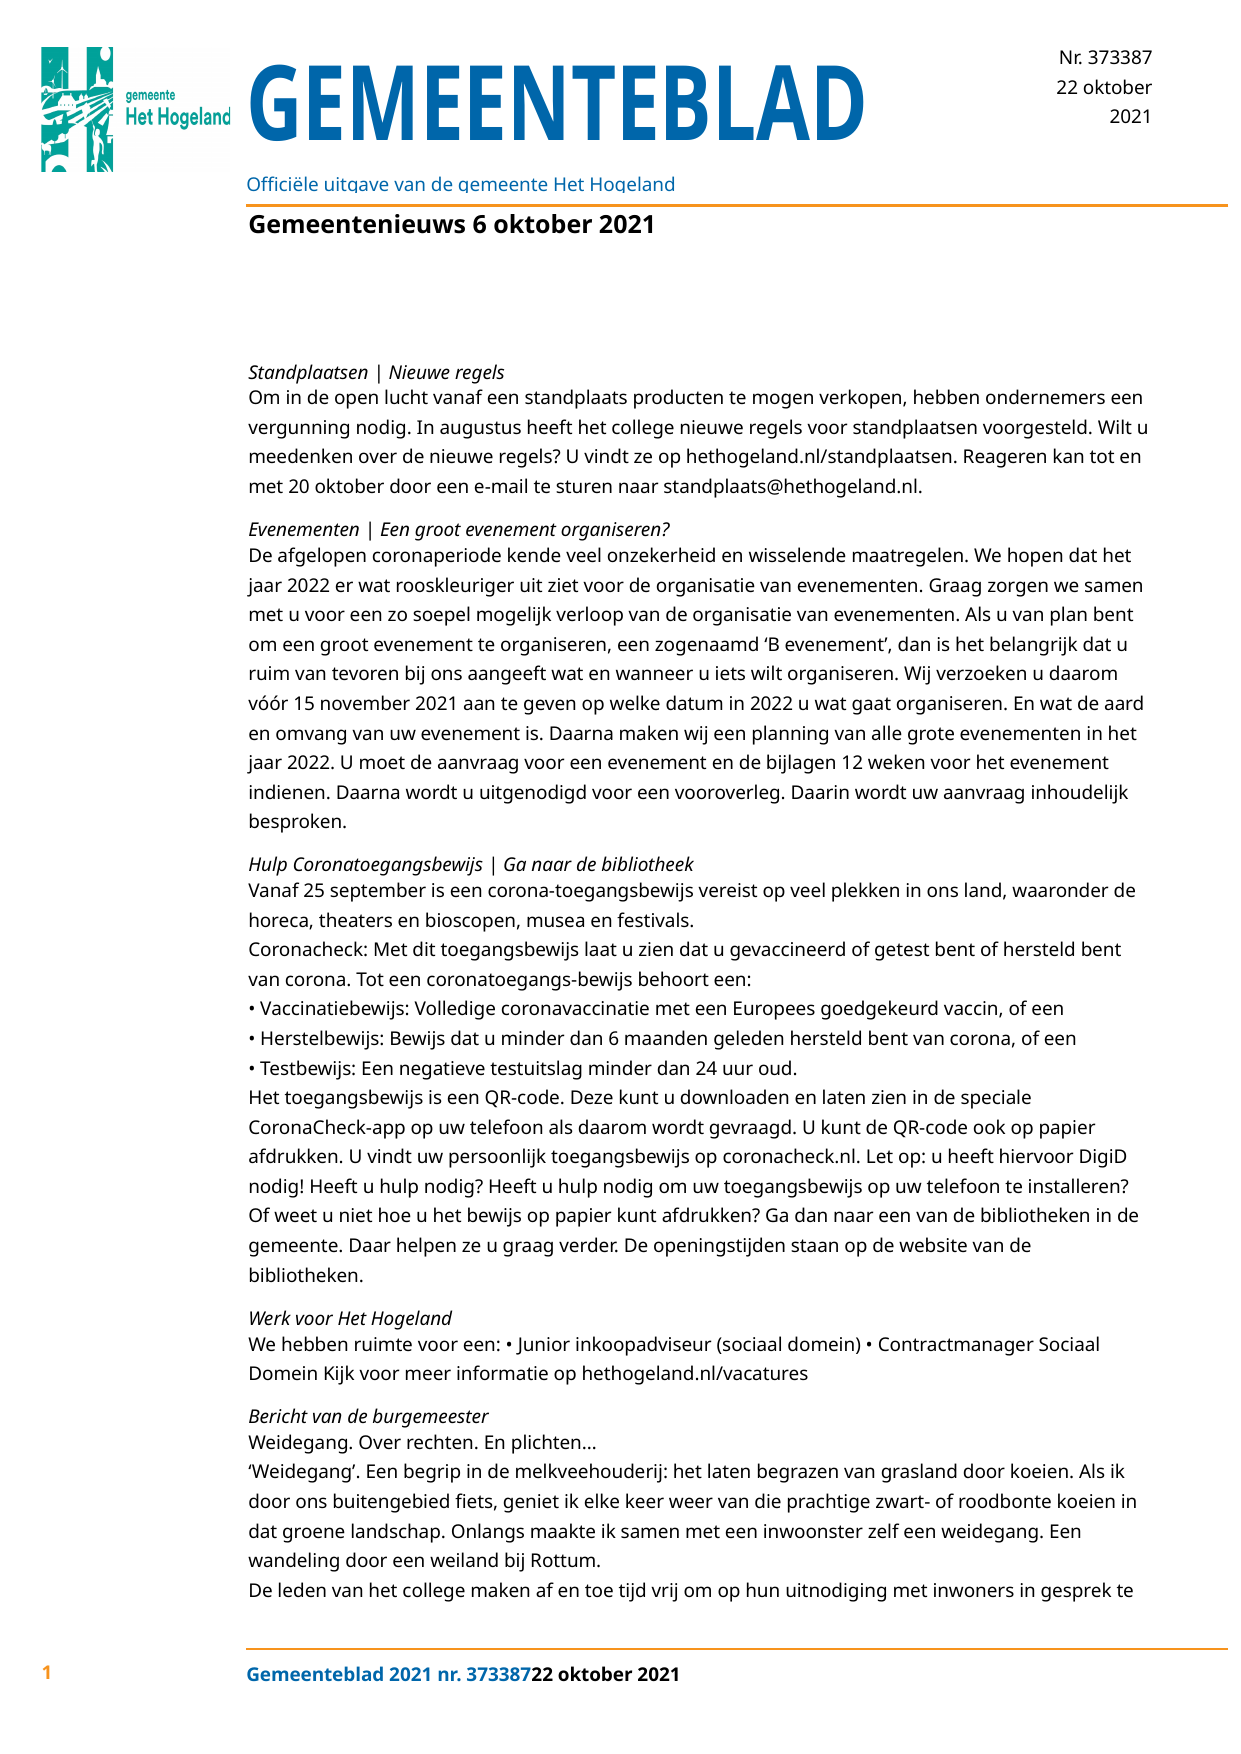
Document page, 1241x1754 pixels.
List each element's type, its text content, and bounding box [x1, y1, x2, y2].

text Om in de open lucht vanaf een standplaats producten te mogen verkopen, hebben ondernemers een vergunning nodig. In augustus heeft het college nieuwe regels voor standplaatsen voorgesteld. Wilt u meedenken over de nieuwe regels? U vindt ze op hethogeland.nl/standplaatsen. Reageren kan tot en met 20 oktober door een e-mail te sturen naar standplaats@hethogeland.nl. [248, 384, 1152, 499]
text De afgelopen coronaperiode kende veel onzekerheid en wisselende maatregelen. We hopen dat het jaar 2022 er wat rooskleuriger uit ziet voor de organisatie van evenementen. Graag zorgen we samen met u voor een zo soepel mogelijk verloop van de organisatie van evenementen. Als u van plan bent om een groot evenement te organiseren, een zogenaamd ‘B evenement’, dan is het belangrijk dat u ruim van tevoren bij ons aangeeft wat en wanneer u iets wilt organiseren. Wij verzoeken u daarom vóór 15 november 2021 aan te geven op welke datum in 2022 u wat gaat organiseren. En wat de aard en omvang van uw evenement is. Daarna maken wij een planning van alle grote evenementen in het jaar 2022. U moet de aanvraag voor een evenement en de bijlagen 12 weken voor het evenement indienen. Daarna wordt u uitgenodigd voor een vooroverleg. Daarin wordt uw aanvraag inhoudelijk besproken. [248, 542, 1152, 834]
text Vanaf 25 september is een corona-toegangsbewijs vereist op veel plekken in ons land, waaronder de horeca, theaters en bioscopen, musea en festivals. [248, 877, 1152, 933]
text Coronacheck: Met dit toegangsbewijs laat u zien dat u gevaccineerd of getest bent of hersteld bent van corona. Tot een coronatoegangs-bewijs behoort een: [248, 936, 1152, 992]
text Bericht van de burgemeester [248, 1403, 1152, 1429]
text Werk voor Het Hogeland [248, 1305, 1152, 1331]
text Weidegang. Over rechten. En plichten… [248, 1429, 1152, 1455]
text Evenementen | Een groot evenement organiseren? [248, 516, 1152, 542]
text ‘Weidegang’. Een begrip in de melkveehouderij: het laten begrazen van grasland door koeien. Als ik door ons buitengebied fiets, geniet ik elke keer weer van die prachtige zwart- of roodbonte koeien in dat groene landschap. Onlangs maakte ik samen met een inwoonster zelf een weidegang. Een wandeling door een weiland bij Rottum. [248, 1459, 1152, 1573]
text • Herstelbewijs: Bewijs dat u minder dan 6 maanden geleden hersteld bent van corona, of een [248, 1025, 1152, 1051]
text De leden van het college maken af en toe tijd vrij om op hun uitnodiging met inwoners in gesprek te [248, 1577, 1152, 1603]
text Hulp Coronatoegangsbewijs | Ga naar de bibliotheek [248, 852, 1152, 877]
text Het toegangsbewijs is een QR-code. Deze kunt u downloaden en laten zien in de speciale CoronaCheck-app op uw telefoon als daarom wordt gevraagd. U kunt de QR-code ook op papier afdrukken. U vindt uw persoonlijk toegangsbewijs op coronacheck.nl. Let op: u heeft hiervoor DigiD nodig! Heeft u hulp nodig? Heeft u hulp nodig om uw toegangsbewijs op uw telefoon te installeren? Of weet u niet hoe u het bewijs op papier kunt afdrukken? Ga dan naar een van de bibliotheken in de gemeente. Daar helpen ze u graag verder. De openingstijden staan op de website van de bibliotheken. [248, 1084, 1152, 1288]
text • Testbewijs: Een negatieve testuitslag minder dan 24 uur oud. [248, 1055, 1152, 1081]
text • Vaccinatiebewijs: Volledige coronavaccinatie met een Europees goedgekeurd vaccin, of een [248, 996, 1152, 1021]
text Gemeentenieuws 6 oktober 2021 [248, 207, 1152, 241]
text Standplaatsen | Nieuwe regels [248, 359, 1152, 384]
text We hebben ruimte voor een: • Junior inkoopadviseur (sociaal domein) • Contractmanager Sociaal Domein Kijk voor meer informatie op hethogeland.nl/vacatures [248, 1331, 1152, 1386]
picture [41, 47, 231, 172]
